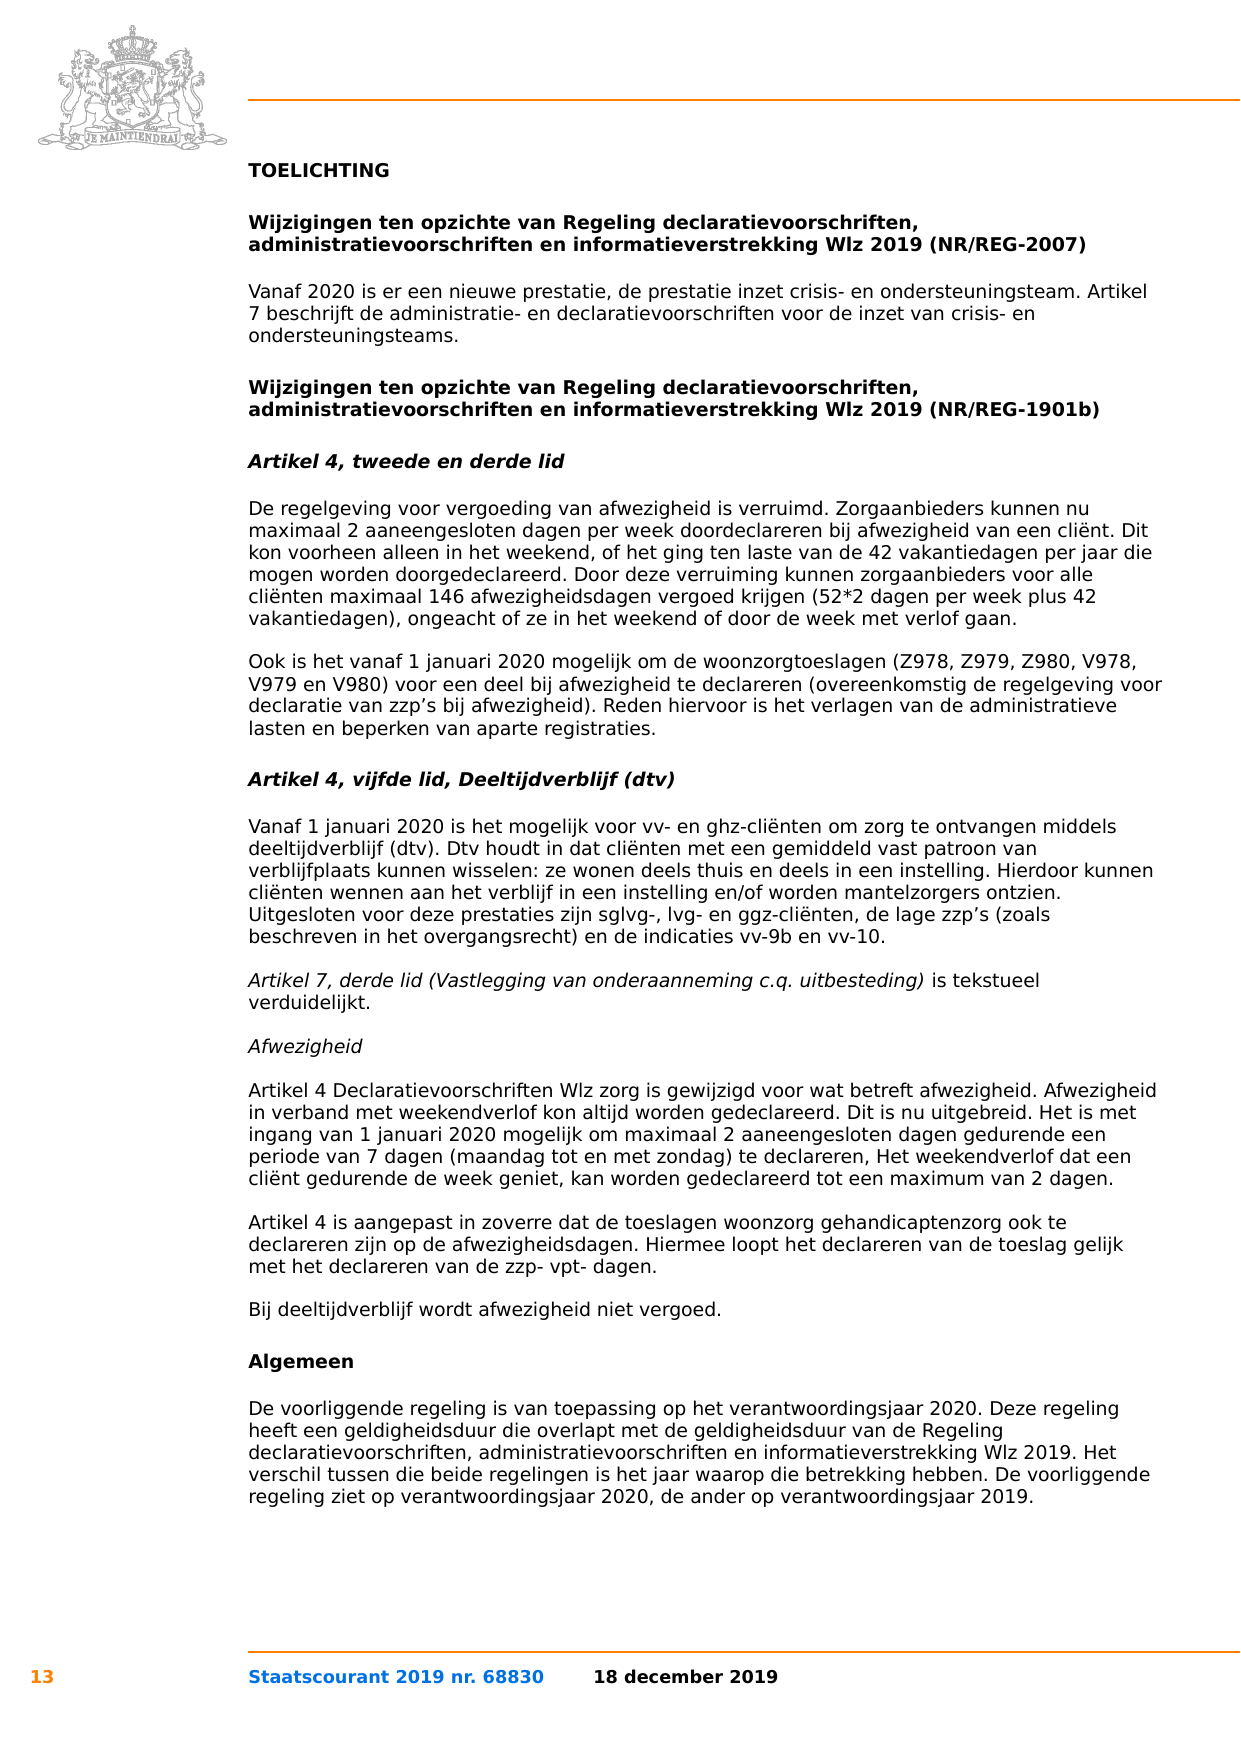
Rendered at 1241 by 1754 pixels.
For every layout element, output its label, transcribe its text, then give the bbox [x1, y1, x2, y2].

subtitle TOELICHTING [248, 160, 1163, 182]
subtitle Artikel 4, tweede en derde lid [248, 451, 1163, 473]
text Vanaf 2020 is er een nieuwe prestatie, de prestatie inzet crisis- en ondersteuningsteam. Artikel 7 beschrijft de administratie- en declaratievoorschriften voor de inzet van crisis- en ondersteuningsteams. [248, 281, 1163, 347]
subtitle Wijzigingen ten opzichte van Regeling declaratievoorschriften, administratievoorschriften en informatieverstrekking Wlz 2019 (NR/REG-2007) [248, 212, 1163, 256]
subtitle Wijzigingen ten opzichte van Regeling declaratievoorschriften, administratievoorschriften en informatieverstrekking Wlz 2019 (NR/REG-1901b) [248, 377, 1163, 421]
text De voorliggende regeling is van toepassing op het verantwoordingsjaar 2020. Deze regeling heeft een geldigheidsduur die overlapt met de geldigheidsduur van de Regeling declaratievoorschriften, administratievoorschriften en informatieverstrekking Wlz 2019. Het verschil tussen die beide regelingen is het jaar waarop die betrekking hebben. De voorliggende regeling ziet op verantwoordingsjaar 2020, de ander op verantwoordingsjaar 2019. [248, 1398, 1163, 1508]
subtitle Algemeen [248, 1351, 1163, 1373]
text De regelgeving voor vergoeding van afwezigheid is verruimd. Zorgaanbieders kunnen nu maximaal 2 aaneengesloten dagen per week doordeclareren bij afwezigheid van een cliënt. Dit kon voorheen alleen in het weekend, of het ging ten laste van de 42 vakantiedagen per jaar die mogen worden doorgedeclareerd. Door deze verruiming kunnen zorgaanbieders voor alle cliënten maximaal 146 afwezigheidsdagen vergoed krijgen (52*2 dagen per week plus 42 vakantiedagen), ongeacht of ze in het weekend of door de week met verlof gaan. [248, 498, 1163, 629]
text Ook is het vanaf 1 januari 2020 mogelijk om de woonzorgtoeslagen (Z978, Z979, Z980, V978, V979 en V980) voor een deel bij afwezigheid te declareren (overeenkomstig de regelgeving voor declaratie van zzp’s bij afwezigheid). Reden hiervoor is het verlagen van de administratieve lasten en beperken van aparte registraties. [248, 651, 1163, 739]
text Artikel 4 Declaratievoorschriften Wlz zorg is gewijzigd voor wat betreft afwezigheid. Afwezigheid in verband met weekendverlof kon altijd worden gedeclareerd. Dit is nu uitgebreid. Het is met ingang van 1 januari 2020 mogelijk om maximaal 2 aaneengesloten dagen gedurende een periode van 7 dagen (maandag tot en met zondag) te declareren, Het weekendverlof dat een cliënt gedurende de week geniet, kan worden gedeclareerd tot een maximum van 2 dagen. [248, 1080, 1163, 1190]
text Bij deeltijdverblijf wordt afwezigheid niet vergoed. [248, 1299, 1163, 1321]
text Vanaf 1 januari 2020 is het mogelijk voor vv- en ghz-cliënten om zorg te ontvangen middels deeltijdverblijf (dtv). Dtv houdt in dat cliënten met een gemiddeld vast patroon van verblijfplaats kunnen wisselen: ze wonen deels thuis en deels in een instelling. Hierdoor kunnen cliënten wennen aan het verblijf in een instelling en/of worden mantelzorgers ontzien. Uitgesloten voor deze prestaties zijn sglvg-, lvg- en ggz-cliënten, de lage zzp’s (zoals beschreven in het overgangsrecht) en de indicaties vv-9b en vv-10. [248, 816, 1163, 948]
text Artikel 7, derde lid (Vastlegging van onderaanneming c.q. uitbesteding) is tekstueel verduidelijkt. [248, 970, 1163, 1014]
subtitle Artikel 4, vijfde lid, Deeltijdverblijf (dtv) [248, 769, 1163, 791]
text Artikel 4 is aangepast in zoverre dat de toeslagen woonzorg gehandicaptenzorg ook te declareren zijn op de afwezigheidsdagen. Hiermee loopt het declareren van de toeslag gelijk met het declareren van de zzp- vpt- dagen. [248, 1212, 1163, 1277]
picture [38, 25, 227, 150]
subtitle Afwezigheid [248, 1036, 1163, 1058]
